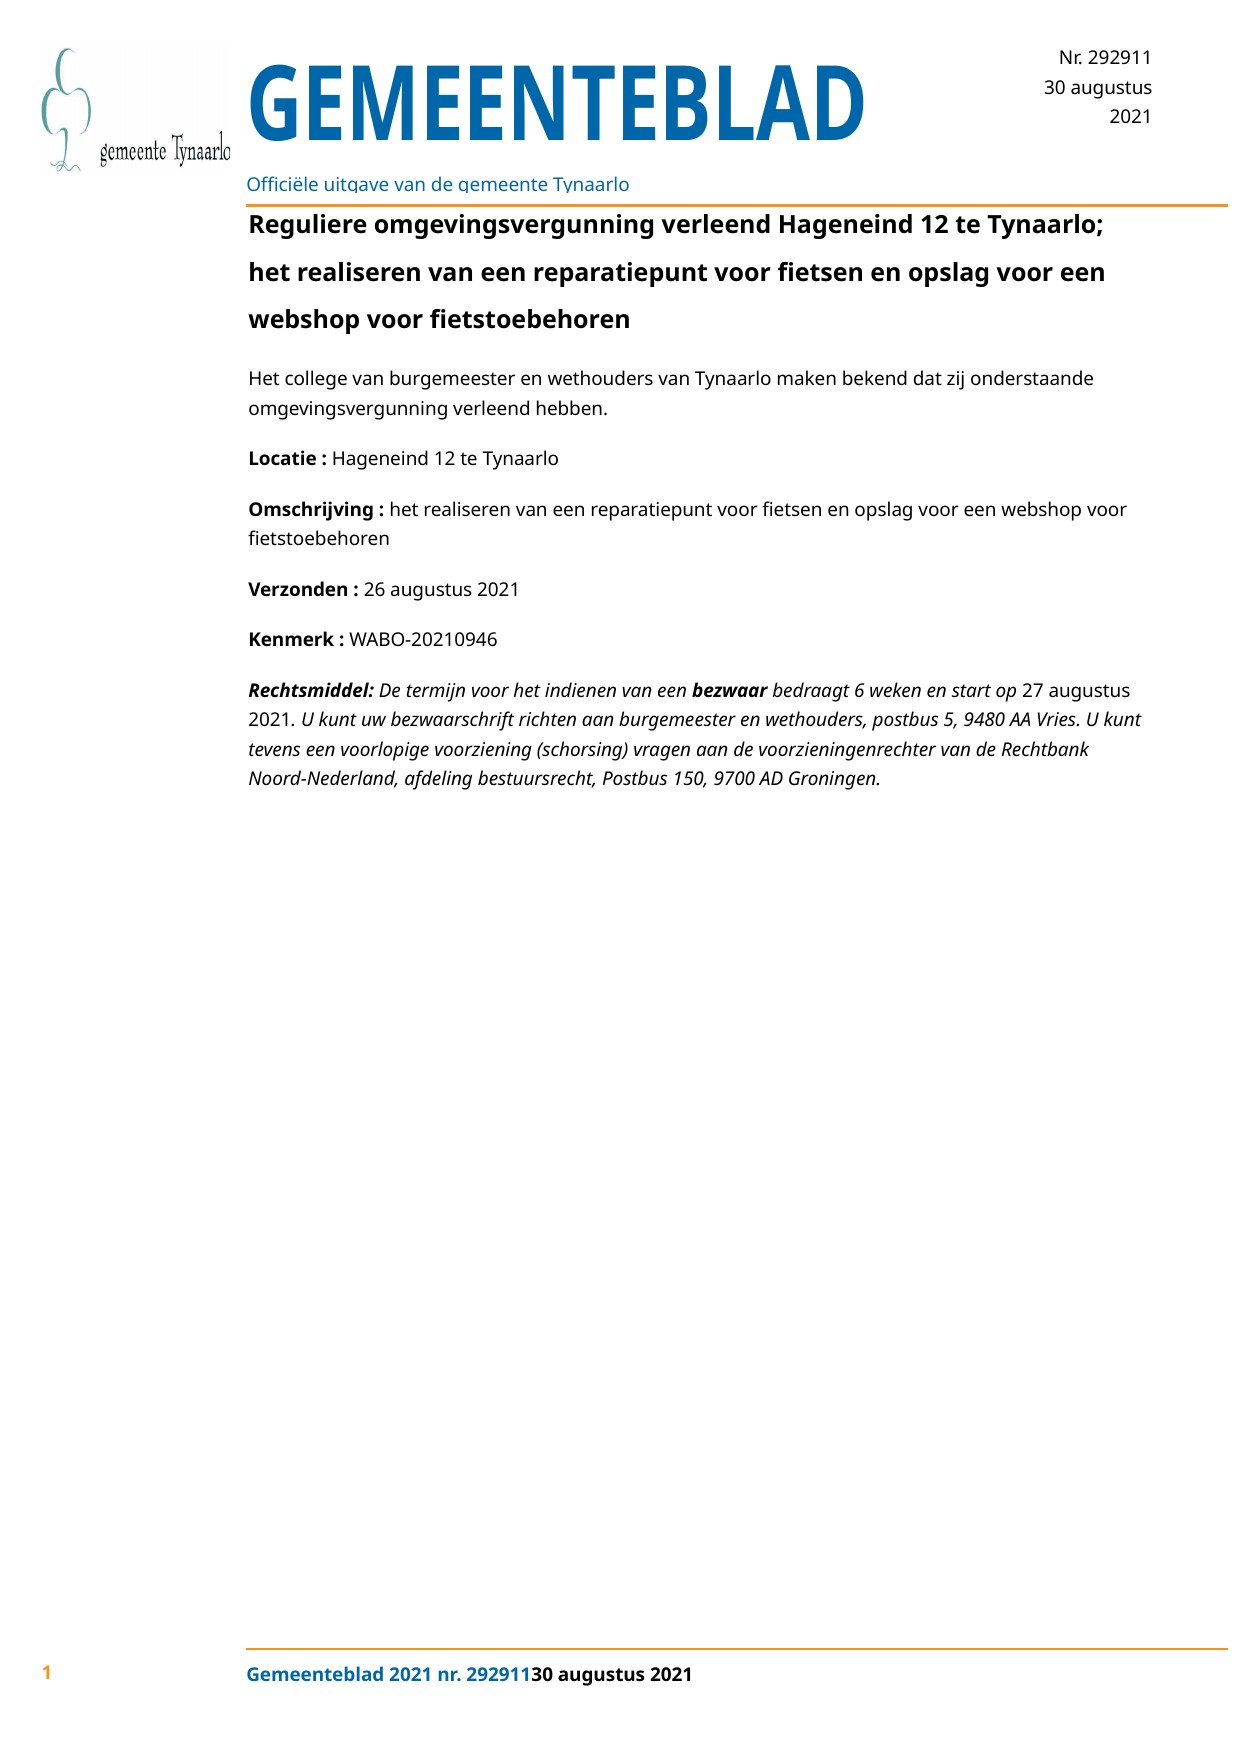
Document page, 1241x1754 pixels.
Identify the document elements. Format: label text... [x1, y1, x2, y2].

text Verzonden : 26 augustus 2021 [248, 576, 1152, 602]
text Rechtsmiddel: De termijn voor het indienen van een bezwaar bedraagt 6 weken en start op 27 augustus 2021. U kunt uw bezwaarschrift richten aan burgemeester en wethouders, postbus 5, 9480 AA Vries. U kunt tevens een voorlopige voorziening (schorsing) vragen aan de voorzieningenrechter van de Rechtbank Noord-Nederland, afdeling bestuursrecht, Postbus 150, 9700 AD Groningen. [248, 677, 1152, 791]
text Kenmerk : WABO-20210946 [248, 626, 1152, 652]
text Omschrijving : het realiseren van een reparatiepunt voor fietsen en opslag voor een webshop voor fietstoebehoren [248, 496, 1152, 551]
text Het college van burgemeester en wethouders van Tynaarlo maken bekend dat zij onderstaande omgevingsvergunning verleend hebben. [248, 366, 1152, 421]
text Reguliere omgevingsvergunning verleend Hageneind 12 te Tynaarlo; het realiseren van een reparatiepunt voor fietsen en opslag voor een webshop voor fietstoebehoren [248, 207, 1152, 336]
text Locatie : Hageneind 12 te Tynaarlo [248, 446, 1152, 471]
picture [41, 47, 231, 172]
